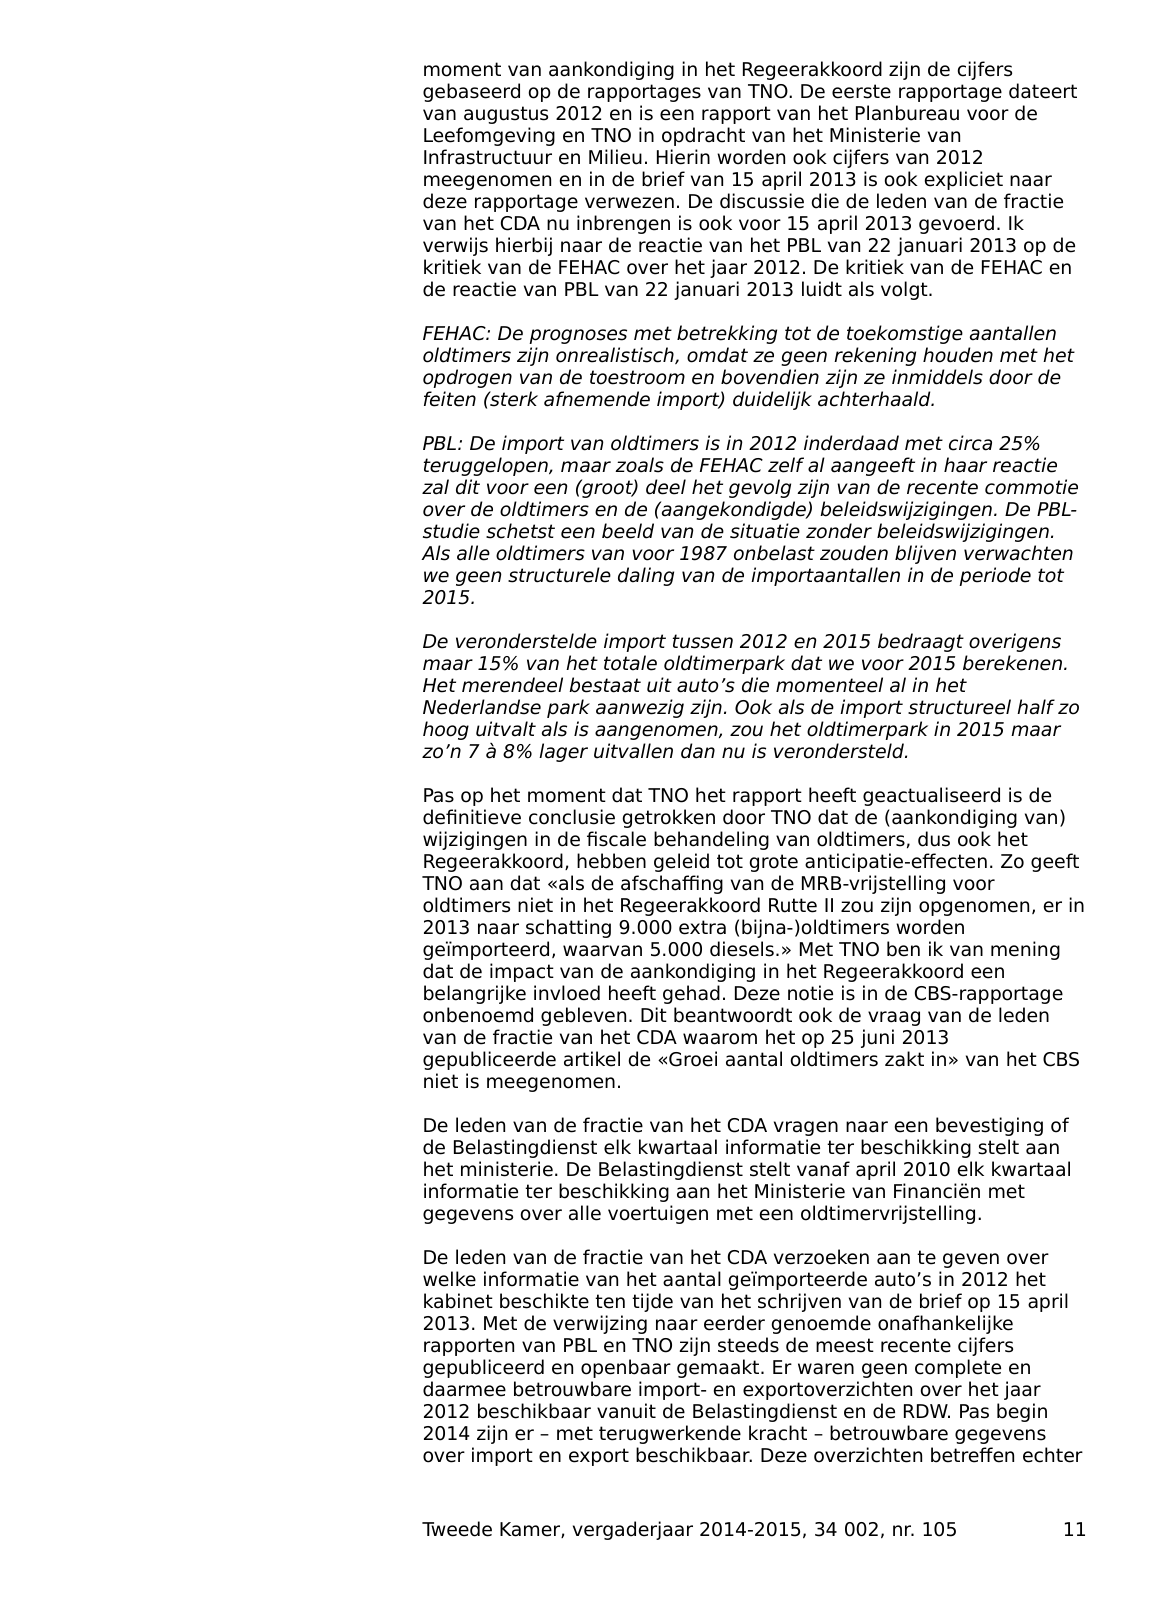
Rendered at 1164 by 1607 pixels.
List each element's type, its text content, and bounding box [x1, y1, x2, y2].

text De leden van de fractie van het CDA vragen naar een bevestiging of de Belastingdienst elk kwartaal informatie ter beschikking stelt aan het ministerie. De Belastingdienst stelt vanaf april 2010 elk kwartaal informatie ter beschikking aan het Ministerie van Financiën met gegevens over alle voertuigen met een oldtimervrijstelling. [422, 1115, 1087, 1225]
text Pas op het moment dat TNO het rapport heeft geactualiseerd is de definitieve conclusie getrokken door TNO dat de (aankondiging van) wijzigingen in de fiscale behandeling van oldtimers, dus ook het Regeerakkoord, hebben geleid tot grote anticipatie-effecten. Zo geeft TNO aan dat «als de afschaffing van de MRB-vrijstelling voor oldtimers niet in het Regeerakkoord Rutte II zou zijn opgenomen, er in 2013 naar schatting 9.000 extra (bijna-)oldtimers worden geïmporteerd, waarvan 5.000 diesels.» Met TNO ben ik van mening dat de impact van de aankondiging in het Regeerakkoord een belangrijke invloed heeft gehad. Deze notie is in de CBS-rapportage onbenoemd gebleven. Dit beantwoordt ook de vraag van de leden van de fractie van het CDA waarom het op 25 juni 2013 gepubliceerde artikel de «Groei aantal oldtimers zakt in» van het CBS niet is meegenomen. [422, 785, 1087, 1093]
text moment van aankondiging in het Regeerakkoord zijn de cijfers gebaseerd op de rapportages van TNO. De eerste rapportage dateert van augustus 2012 en is een rapport van het Planbureau voor de Leefomgeving en TNO in opdracht van het Ministerie van Infrastructuur en Milieu. Hierin worden ook cijfers van 2012 meegenomen en in de brief van 15 april 2013 is ook expliciet naar deze rapportage verwezen. De discussie die de leden van de fractie van het CDA nu inbrengen is ook voor 15 april 2013 gevoerd. Ik verwijs hierbij naar de reactie van het PBL van 22 januari 2013 op de kritiek van de FEHAC over het jaar 2012. De kritiek van de FEHAC en de reactie van PBL van 22 januari 2013 luidt als volgt. [422, 59, 1087, 301]
text De veronderstelde import tussen 2012 en 2015 bedraagt overigens maar 15% van het totale oldtimerpark dat we voor 2015 berekenen. Het merendeel bestaat uit auto’s die momenteel al in het Nederlandse park aanwezig zijn. Ook als de import structureel half zo hoog uitvalt als is aangenomen, zou het oldtimerpark in 2015 maar zo’n 7 à 8% lager uitvallen dan nu is verondersteld. [422, 631, 1087, 763]
text PBL: De import van oldtimers is in 2012 inderdaad met circa 25% teruggelopen, maar zoals de FEHAC zelf al aangeeft in haar reactie zal dit voor een (groot) deel het gevolg zijn van de recente commotie over de oldtimers en de (aangekondigde) beleidswijzigingen. De PBL-studie schetst een beeld van de situatie zonder beleidswijzigingen. Als alle oldtimers van voor 1987 onbelast zouden blijven verwachten we geen structurele daling van de importaantallen in de periode tot 2015. [422, 433, 1087, 609]
text FEHAC: De prognoses met betrekking tot de toekomstige aantallen oldtimers zijn onrealistisch, omdat ze geen rekening houden met het opdrogen van de toestroom en bovendien zijn ze inmiddels door de feiten (sterk afnemende import) duidelijk achterhaald. [422, 323, 1087, 411]
text De leden van de fractie van het CDA verzoeken aan te geven over welke informatie van het aantal geïmporteerde auto’s in 2012 het kabinet beschikte ten tijde van het schrijven van de brief op 15 april 2013. Met de verwijzing naar eerder genoemde onafhankelijke rapporten van PBL en TNO zijn steeds de meest recente cijfers gepubliceerd en openbaar gemaakt. Er waren geen complete en daarmee betrouwbare import- en exportoverzichten over het jaar 2012 beschikbaar vanuit de Belastingdienst en de RDW. Pas begin 2014 zijn er – met terugwerkende kracht – betrouwbare gegevens over import en export beschikbaar. Deze overzichten betreffen echter [422, 1247, 1087, 1467]
